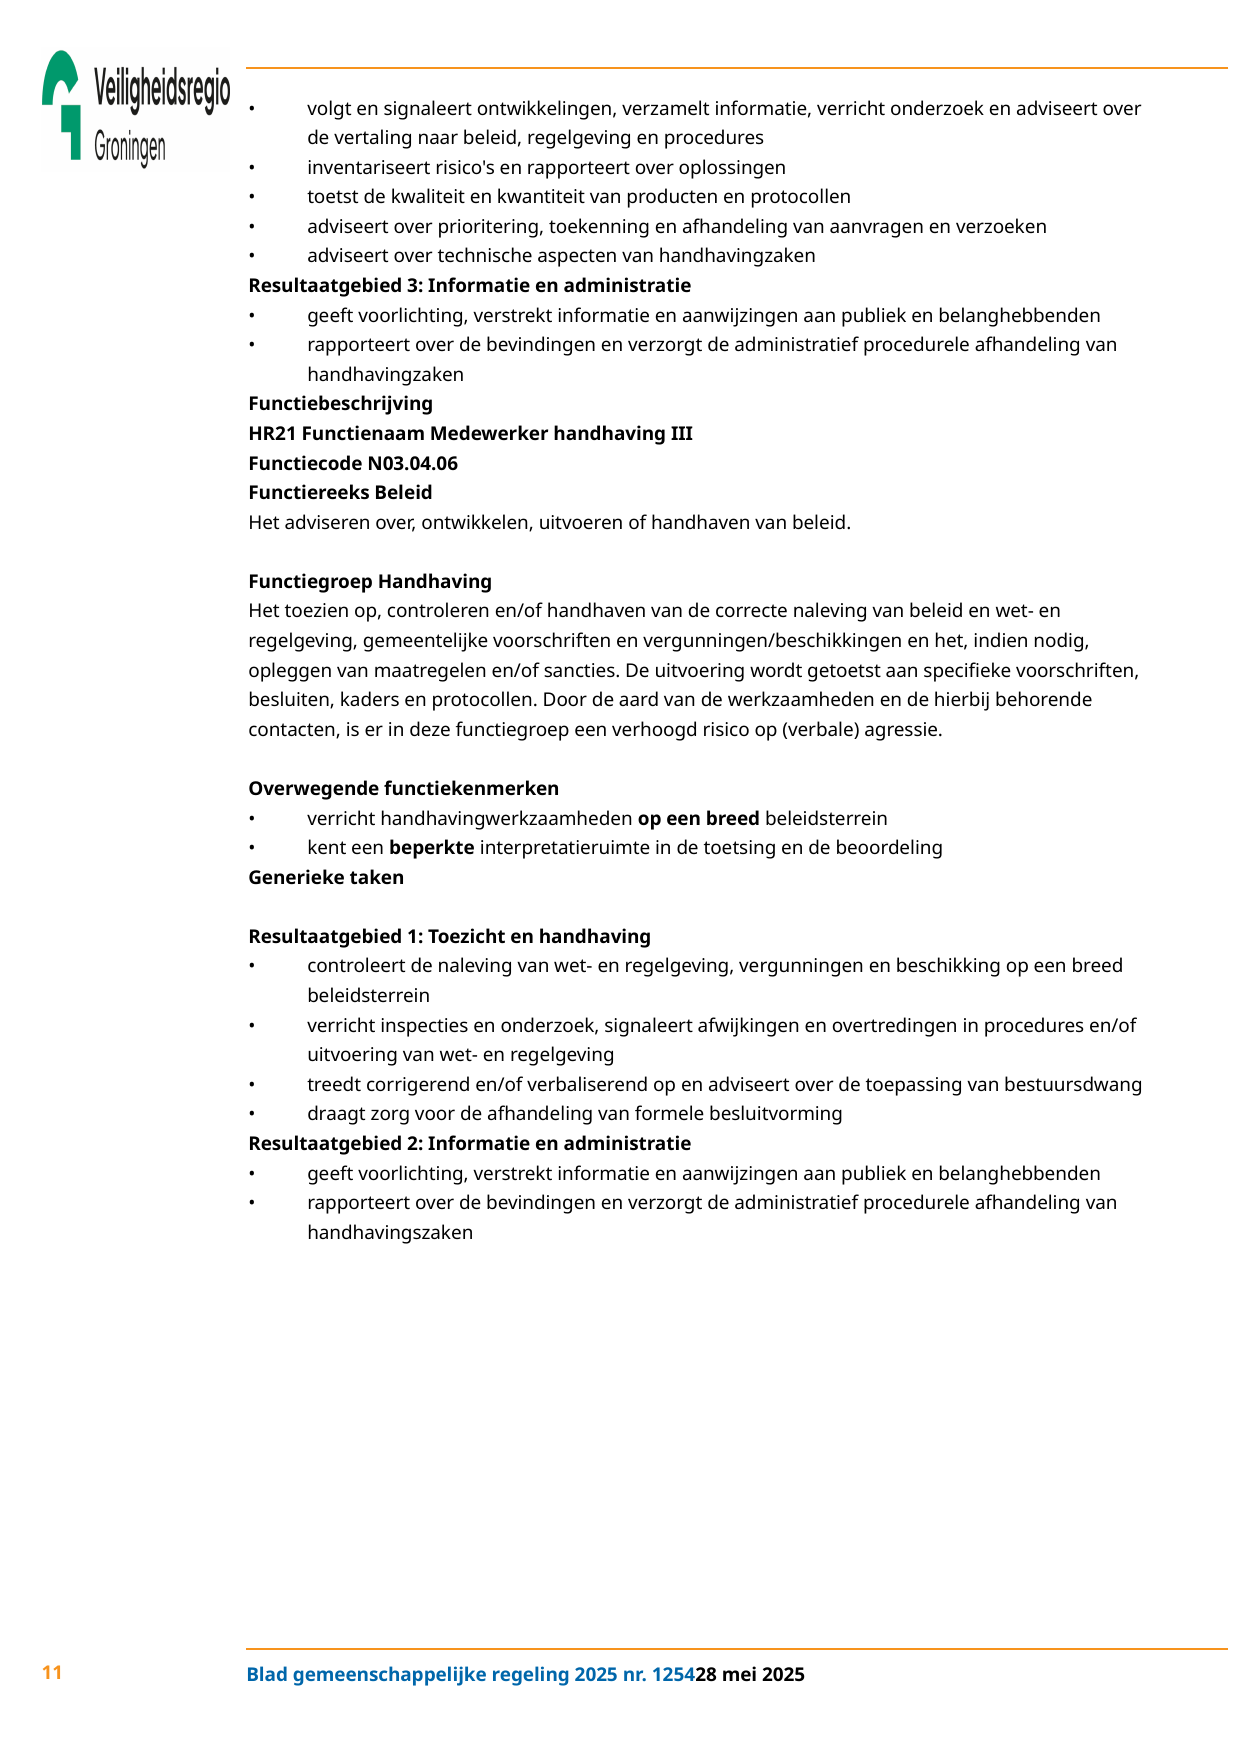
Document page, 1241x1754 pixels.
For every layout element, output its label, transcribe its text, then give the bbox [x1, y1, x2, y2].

list geeft voorlichting, verstrekt informatie en aanwijzingen aan publiek en belanghebbenden [248, 302, 1152, 328]
list adviseert over technische aspecten van handhavingzaken [248, 243, 1152, 268]
list adviseert over prioritering, toekenning en afhandeling van aanvragen en verzoeken [248, 213, 1152, 239]
list kent een beperkte interpretatieruimte in de toetsing en de beoordeling [248, 834, 1152, 860]
list geeft voorlichting, verstrekt informatie en aanwijzingen aan publiek en belanghebbenden [248, 1160, 1152, 1186]
list verricht handhavingwerkzaamheden op een breed beleidsterrein [248, 805, 1152, 831]
list treedt corrigerend en/of verbaliserend op en adviseert over de toepassing van bestuursdwang [248, 1071, 1152, 1097]
text Overwegende functiekenmerken [248, 775, 1152, 801]
list inventariseert risico's en rapporteert over oplossingen [248, 154, 1152, 180]
text Functiegroep Handhaving [248, 568, 1152, 594]
text Functiebeschrijving [248, 391, 1152, 416]
text HR21 Functienaam Medewerker handhaving III [248, 420, 1152, 446]
list toetst de kwaliteit en kwantiteit van producten en protocollen [248, 183, 1152, 209]
list volgt en signaleert ontwikkelingen, verzamelt informatie, verricht onderzoek en adviseert over de vertaling naar beleid, regelgeving en procedures [248, 95, 1152, 150]
text Resultaatgebied 1: Toezicht en handhaving [248, 923, 1152, 949]
text Resultaatgebied 2: Informatie en administratie [248, 1130, 1152, 1156]
picture [41, 47, 231, 172]
list controleert de naleving van wet- en regelgeving, vergunningen en beschikking op een breed beleidsterrein [248, 953, 1152, 1008]
text Functiecode N03.04.06 [248, 450, 1152, 476]
list rapporteert over de bevindingen en verzorgt de administratief procedurele afhandeling van handhavingzaken [248, 331, 1152, 387]
text Resultaatgebied 3: Informatie en administratie [248, 272, 1152, 298]
list verricht inspecties en onderzoek, signaleert afwijkingen en overtredingen in procedures en/of uitvoering van wet- en regelgeving [248, 1012, 1152, 1067]
list draagt zorg voor de afhandeling van formele besluitvorming [248, 1101, 1152, 1126]
text Generieke taken [248, 864, 1152, 890]
list rapporteert over de bevindingen en verzorgt de administratief procedurele afhandeling van handhavingszaken [248, 1189, 1152, 1245]
text Functiereeks Beleid [248, 479, 1152, 505]
text Het toezien op, controleren en/of handhaven van de correcte naleving van beleid en wet- en regelgeving, gemeentelijke voorschriften en vergunningen/beschikkingen en het, indien nodig, opleggen van maatregelen en/of sancties. De uitvoering wordt getoetst aan specifieke voorschriften, besluiten, kaders en protocollen. Door de aard van de werkzaamheden en de hierbij behorende contacten, is er in deze functiegroep een verhoogd risico op (verbale) agressie. [248, 598, 1152, 742]
text Het adviseren over, ontwikkelen, uitvoeren of handhaven van beleid. [248, 509, 1152, 535]
